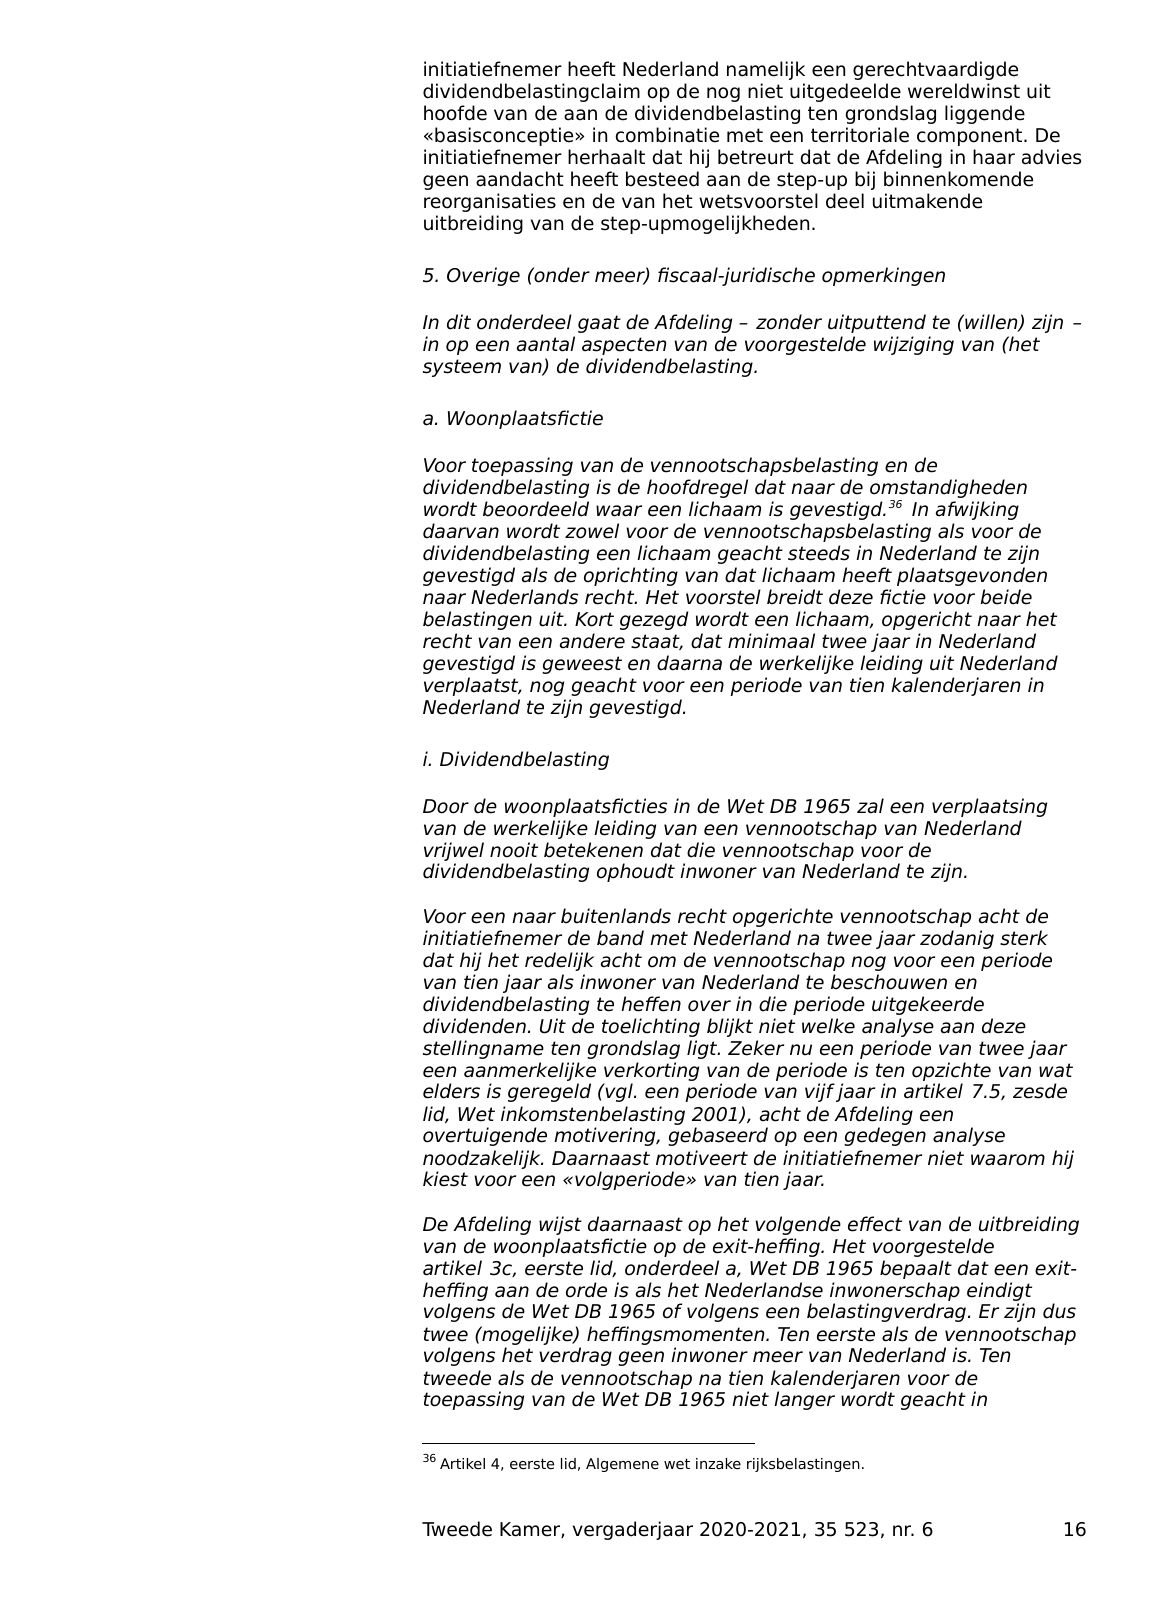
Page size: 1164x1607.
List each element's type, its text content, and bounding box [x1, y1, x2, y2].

text In dit onderdeel gaat de Afdeling – zonder uitputtend te (willen) zijn – in op een aantal aspecten van de voorgestelde wijziging van (het systeem van) de dividendbelasting. [422, 312, 1087, 378]
subtitle a. Woonplaatsfictie [422, 408, 1087, 430]
subtitle i. Dividendbelasting [422, 748, 1087, 771]
text Door de woonplaatsficties in de Wet DB 1965 zal een verplaatsing van de werkelijke leiding van een vennootschap van Nederland vrijwel nooit betekenen dat die vennootschap voor de dividendbelasting ophoudt inwoner van Nederland te zijn. [422, 796, 1087, 883]
text Artikel 4, eerste lid, Algemene wet inzake rijksbelastingen. [422, 1452, 1087, 1474]
text De Afdeling wijst daarnaast op het volgende effect van de uitbreiding van de woonplaatsfictie op de exit-heffing. Het voorgestelde artikel 3c, eerste lid, onderdeel a, Wet DB 1965 bepaalt dat een exit-heffing aan de orde is als het Nederlandse inwonerschap eindigt volgens de Wet DB 1965 of volgens een belastingverdrag. Er zijn dus twee (mogelijke) heffingsmomenten. Ten eerste als de vennootschap volgens het verdrag geen inwoner meer van Nederland is. Ten tweede als de vennootschap na tien kalenderjaren voor de toepassing van de Wet DB 1965 niet langer wordt geacht in [422, 1213, 1087, 1411]
subtitle 5. Overige (onder meer) fiscaal-juridische opmerkingen [422, 265, 1087, 287]
text initiatiefnemer heeft Nederland namelijk een gerechtvaardigde dividendbelastingclaim op de nog niet uitgedeelde wereldwinst uit hoofde van de aan de dividendbelasting ten grondslag liggende «basisconceptie» in combinatie met een territoriale component. De initiatiefnemer herhaalt dat hij betreurt dat de Afdeling in haar advies geen aandacht heeft besteed aan de step-up bij binnenkomende reorganisaties en de van het wetsvoorstel deel uitmakende uitbreiding van de step-upmogelijkheden. [422, 59, 1087, 235]
text Voor een naar buitenlands recht opgerichte vennootschap acht de initiatiefnemer de band met Nederland na twee jaar zodanig sterk dat hij het redelijk acht om de vennootschap nog voor een periode van tien jaar als inwoner van Nederland te beschouwen en dividendbelasting te heffen over in die periode uitgekeerde dividenden. Uit de toelichting blijkt niet welke analyse aan deze stellingname ten grondslag ligt. Zeker nu een periode van twee jaar een aanmerkelijke verkorting van de periode is ten opzichte van wat elders is geregeld (vgl. een periode van vijf jaar in artikel 7.5, zesde lid, Wet inkomstenbelasting 2001), acht de Afdeling een overtuigende motivering, gebaseerd op een gedegen analyse noodzakelijk. Daarnaast motiveert de initiatiefnemer niet waarom hij kiest voor een «volgperiode» van tien jaar. [422, 906, 1087, 1191]
text Voor toepassing van de vennootschapsbelasting en de dividendbelasting is de hoofdregel dat naar de omstandigheden wordt beoordeeld waar een lichaam is gevestigd. In afwijking daarvan wordt zowel voor de vennootschapsbelasting als voor de dividendbelasting een lichaam geacht steeds in Nederland te zijn gevestigd als de oprichting van dat lichaam heeft plaatsgevonden naar Nederlands recht. Het voorstel breidt deze fictie voor beide belastingen uit. Kort gezegd wordt een lichaam, opgericht naar het recht van een andere staat, dat minimaal twee jaar in Nederland gevestigd is geweest en daarna de werkelijke leiding uit Nederland verplaatst, nog geacht voor een periode van tien kalenderjaren in Nederland te zijn gevestigd. [422, 455, 1087, 718]
